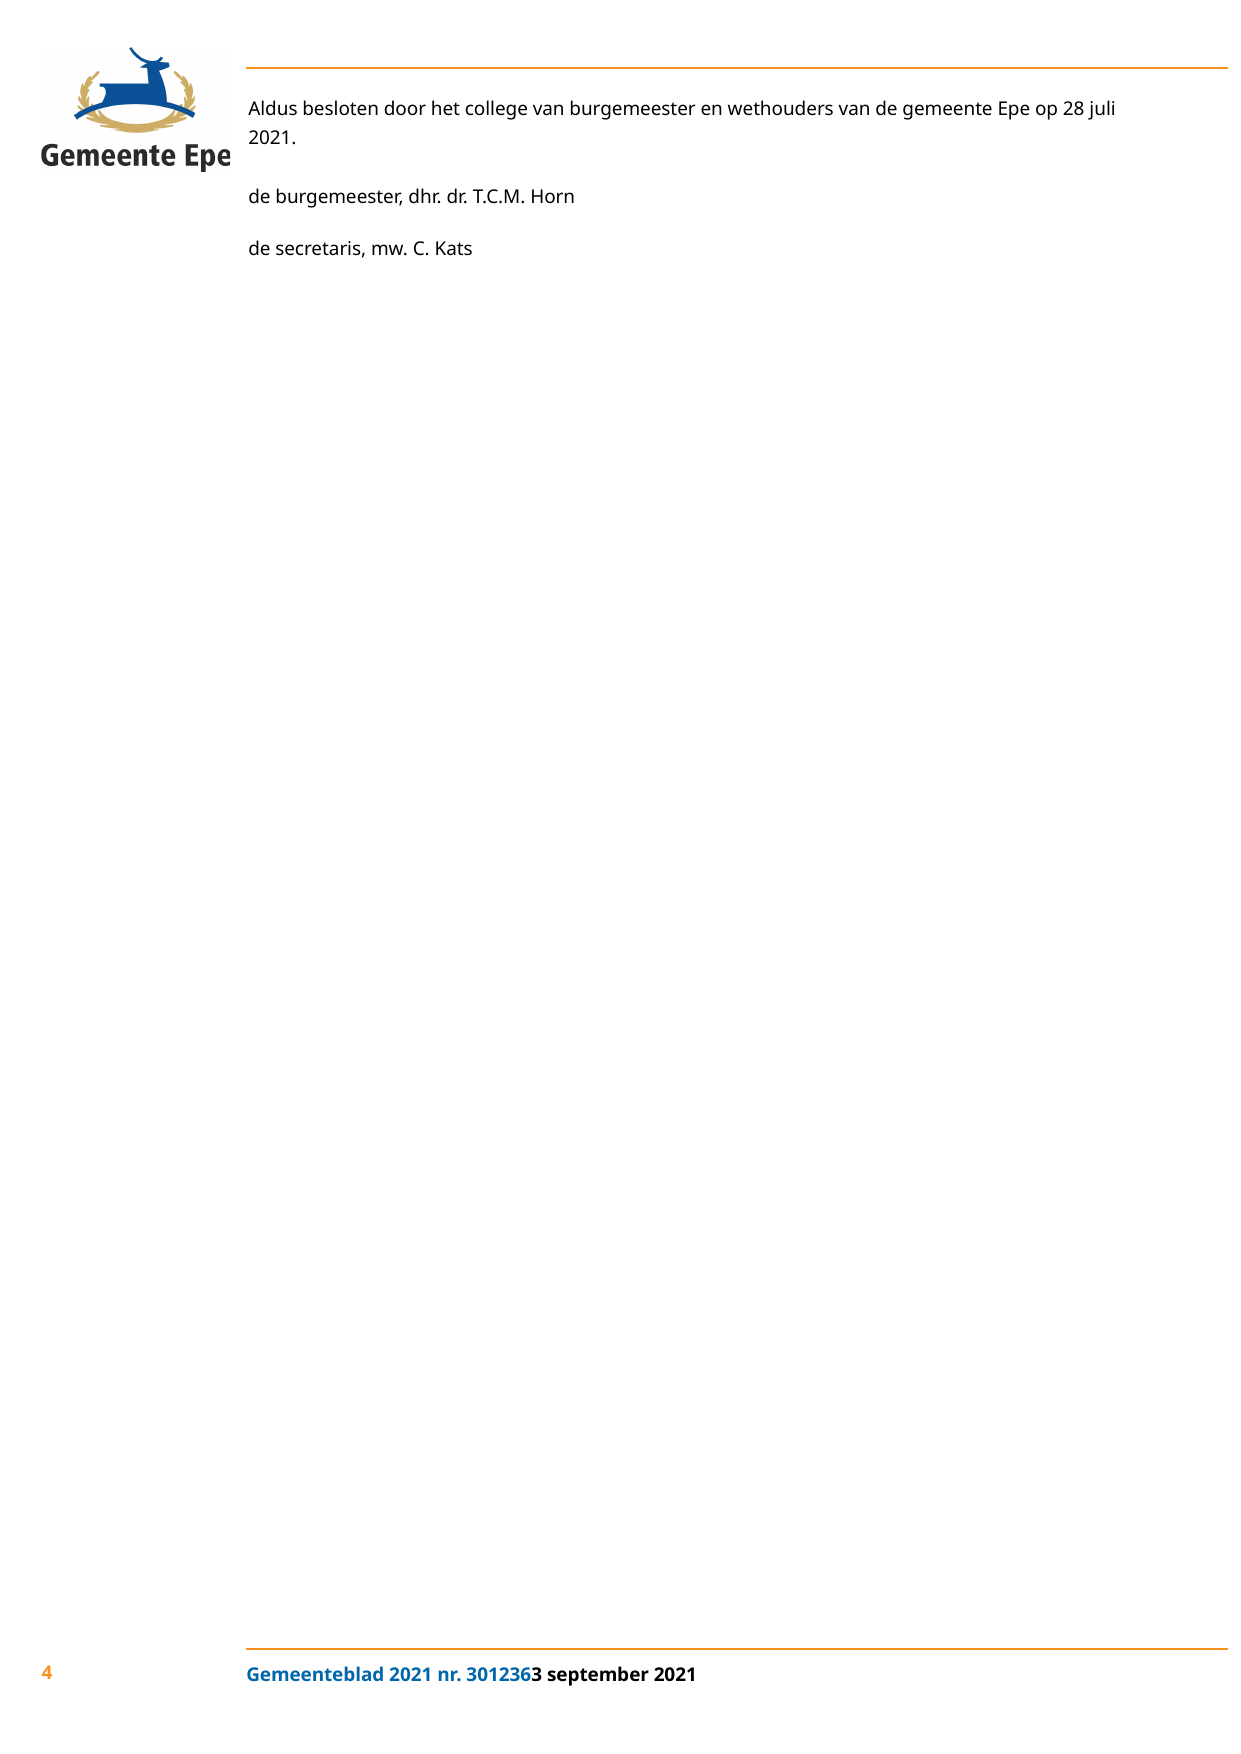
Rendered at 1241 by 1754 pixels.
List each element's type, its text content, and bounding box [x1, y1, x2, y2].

text de burgemeester, dhr. dr. T.C.M. Horn [248, 183, 1152, 209]
picture [41, 47, 231, 172]
text Aldus besloten door het college van burgemeester en wethouders van de gemeente Epe op 28 juli 2021. [248, 95, 1152, 150]
text de secretaris, mw. C. Kats [248, 235, 1152, 261]
